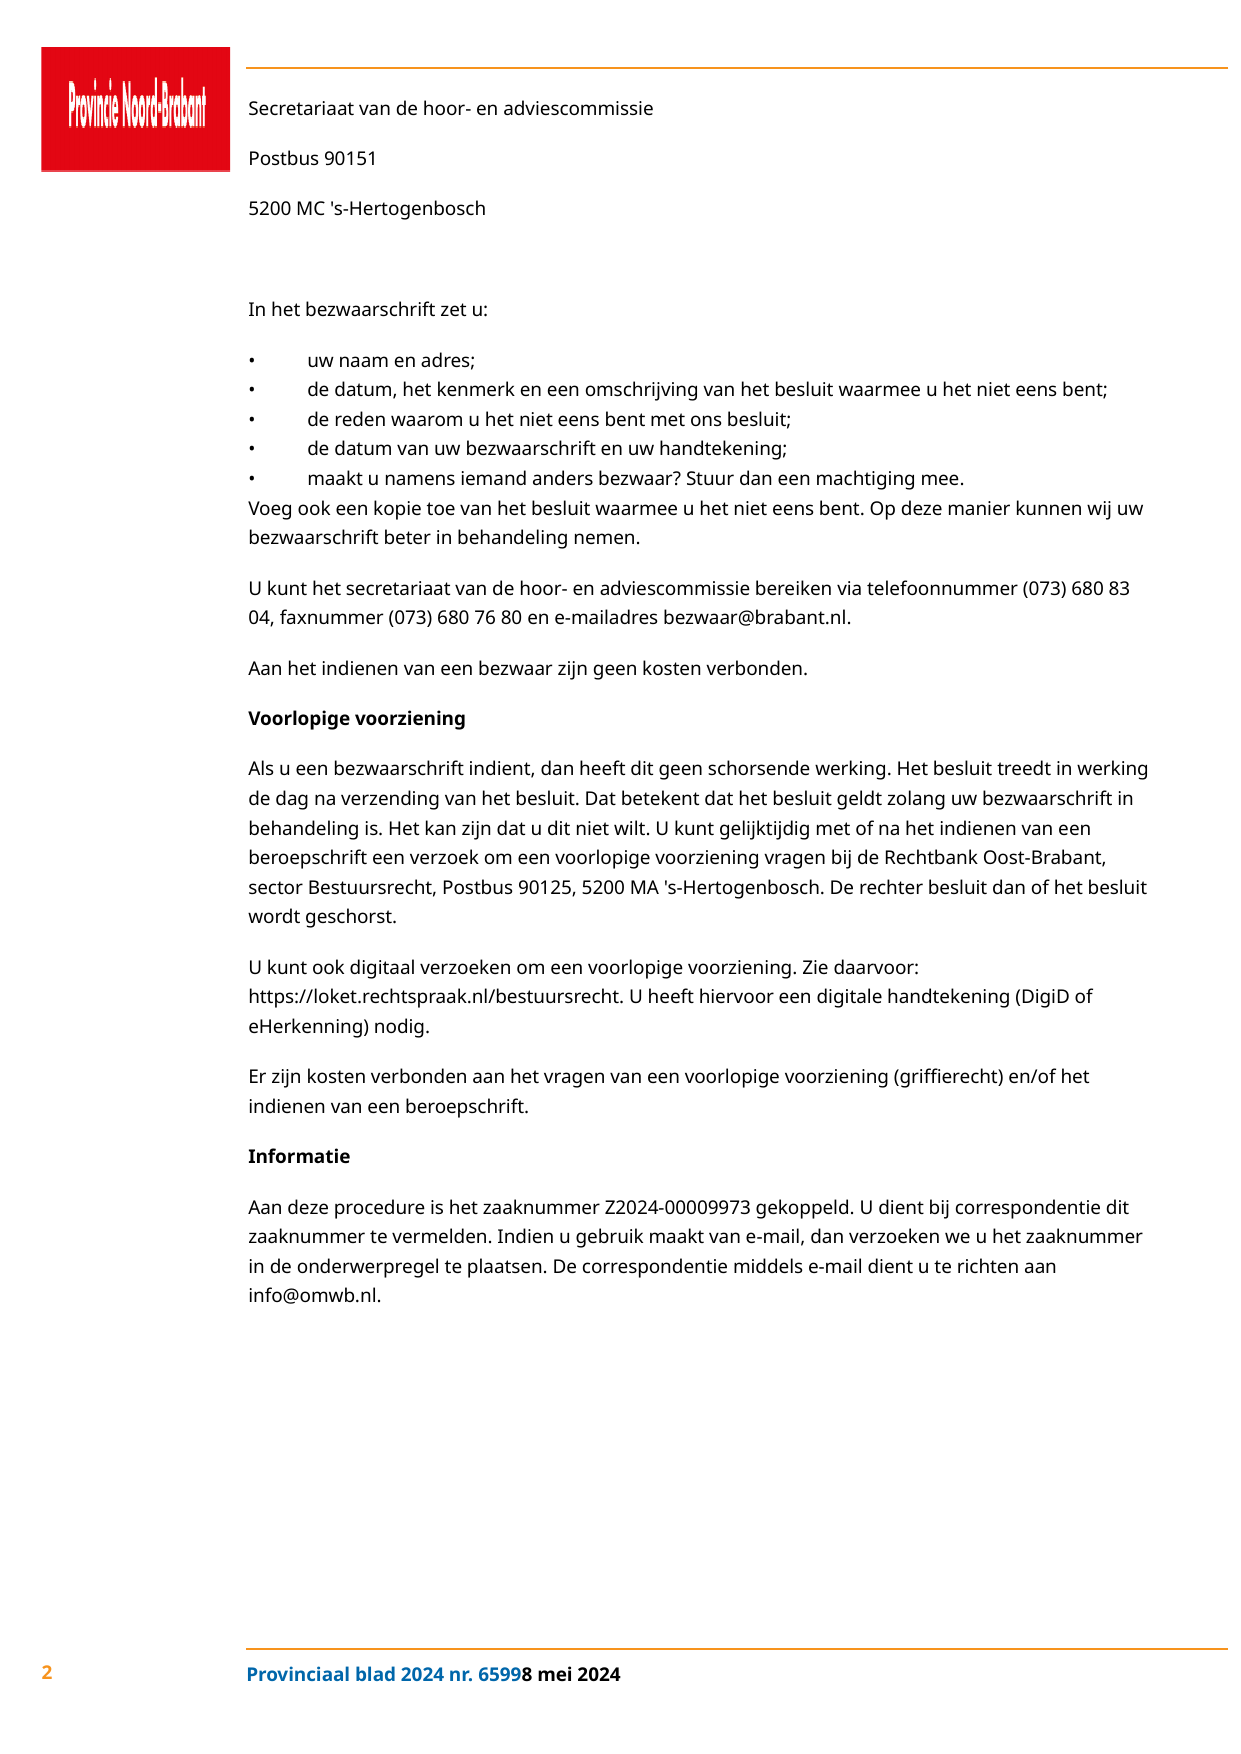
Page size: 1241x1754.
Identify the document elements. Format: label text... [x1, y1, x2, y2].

text Aan het indienen van een bezwaar zijn geen kosten verbonden. [248, 655, 1152, 681]
text Informatie [248, 1143, 1152, 1169]
text Voeg ook een kopie toe van het besluit waarmee u het niet eens bent. Op deze manier kunnen wij uw bezwaarschrift beter in behandeling nemen. [248, 495, 1152, 550]
text Aan deze procedure is het zaaknummer Z2024-00009973 gekoppeld. U dient bij correspondentie dit zaaknummer te vermelden. Indien u gebruik maakt van e-mail, dan verzoeken we u het zaaknummer in de onderwerpregel te plaatsen. De correspondentie middels e-mail dient u te richten aan info@omwb.nl. [248, 1194, 1152, 1308]
text Secretariaat van de hoor- en adviescommissie [248, 95, 1152, 121]
text 5200 MC 's‑Hertogenbosch [248, 196, 1152, 221]
text Voorlopige voorziening [248, 705, 1152, 731]
text U kunt het secretariaat van de hoor- en adviescommissie bereiken via telefoonnummer (073) 680 83 04, faxnummer (073) 680 76 80 en e-mailadres bezwaar@brabant.nl. [248, 575, 1152, 630]
list maakt u namens iemand anders bezwaar? Stuur dan een machtiging mee. [248, 465, 1152, 491]
list de datum, het kenmerk en een omschrijving van het besluit waarmee u het niet eens bent; [248, 376, 1152, 402]
text Er zijn kosten verbonden aan het vragen van een voorlopige voorziening (griffierecht) en/of het indienen van een beroepschrift. [248, 1063, 1152, 1119]
list de datum van uw bezwaarschrift en uw handtekening; [248, 436, 1152, 461]
text In het bezwaarschrift zet u: [248, 296, 1152, 322]
picture [41, 47, 231, 172]
text U kunt ook digitaal verzoeken om een voorlopige voorziening. Zie daarvoor: https://loket.rechtspraak.nl/bestuursrecht. U heeft hiervoor een digitale handtekening (DigiD of eHerkenning) nodig. [248, 954, 1152, 1039]
text Als u een bezwaarschrift indient, dan heeft dit geen schorsende werking. Het besluit treedt in werking de dag na verzending van het besluit. Dat betekent dat het besluit geldt zolang uw bezwaarschrift in behandeling is. Het kan zijn dat u dit niet wilt. U kunt gelijktijdig met of na het indienen van een beroepschrift een verzoek om een voorlopige voorziening vragen bij de Rechtbank Oost-Brabant, sector Bestuursrecht, Postbus 90125, 5200 MA 's‑Hertogenbosch. De rechter besluit dan of het besluit wordt geschorst. [248, 756, 1152, 929]
text Postbus 90151 [248, 145, 1152, 171]
list de reden waarom u het niet eens bent met ons besluit; [248, 406, 1152, 432]
list uw naam en adres; [248, 347, 1152, 373]
